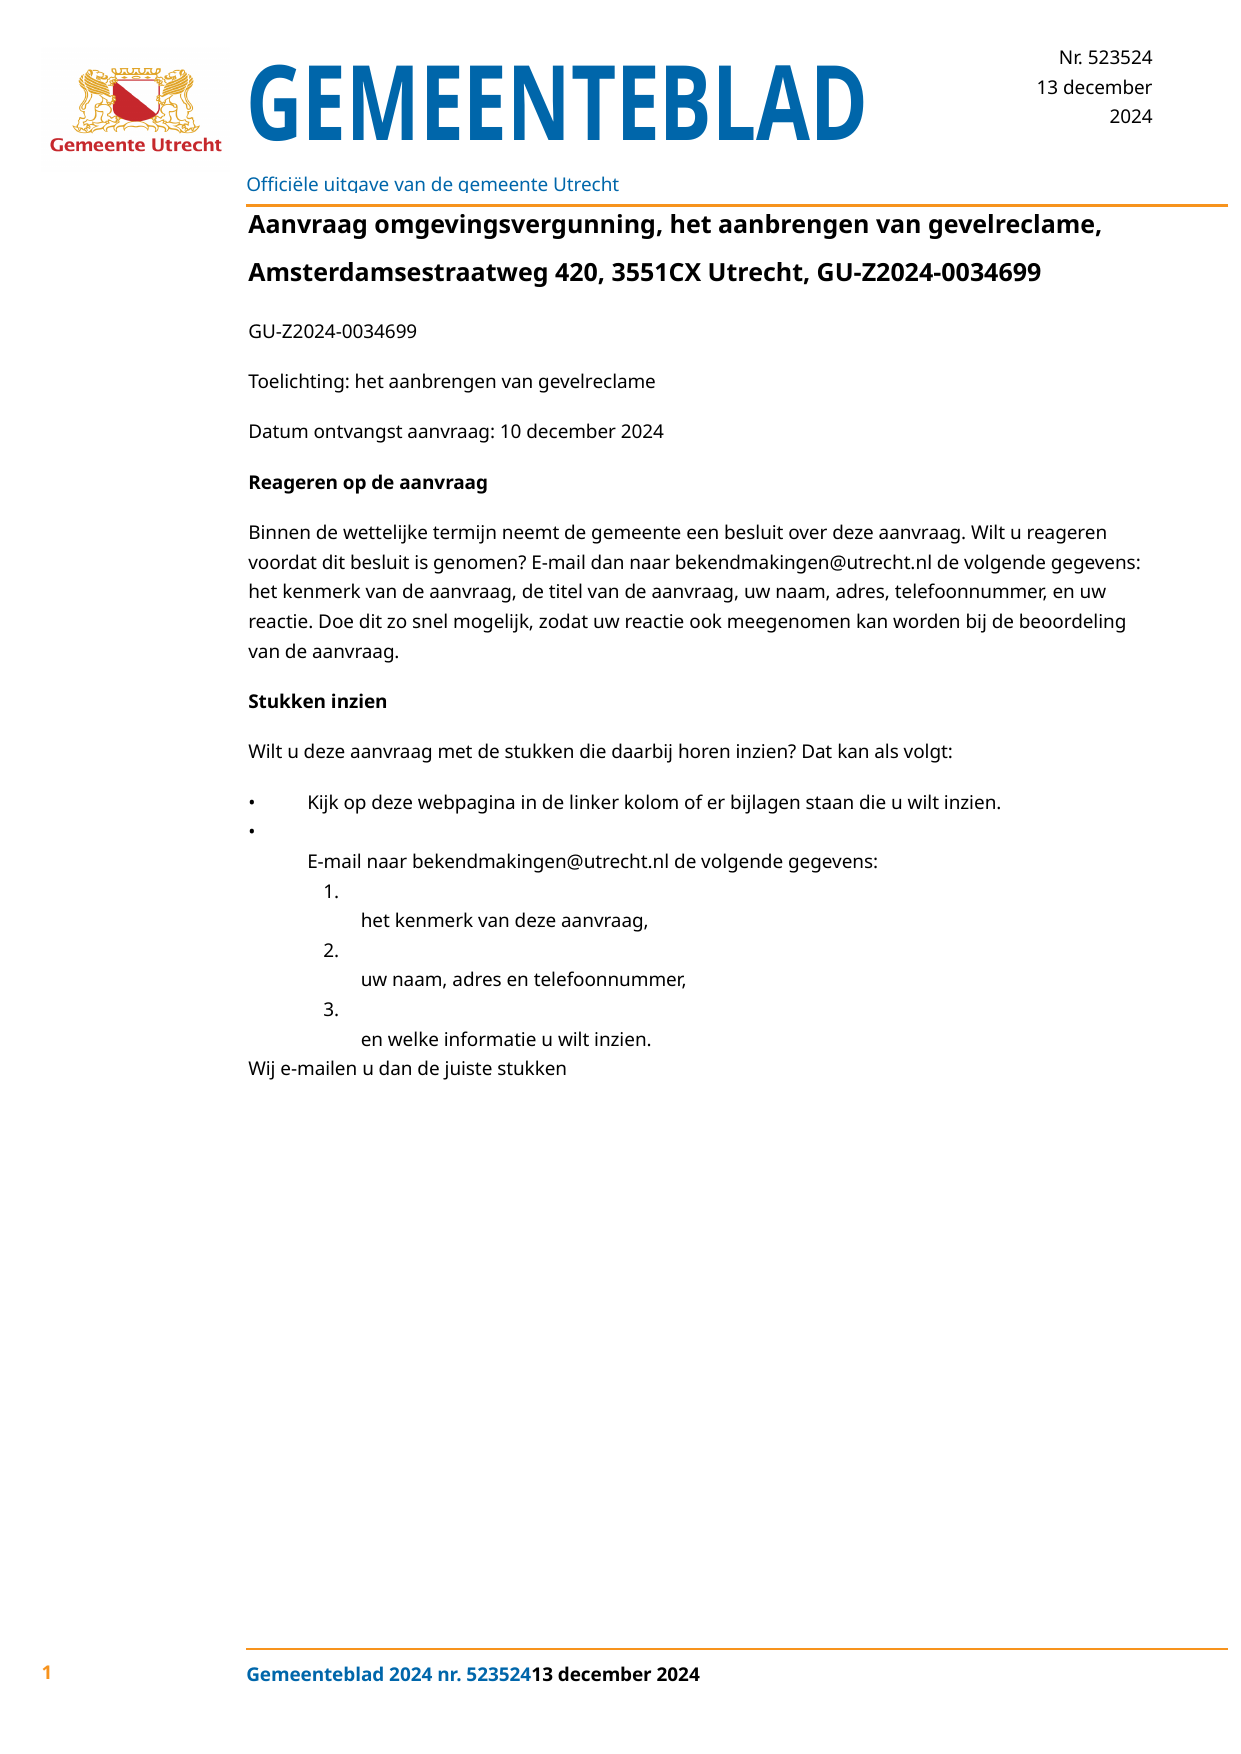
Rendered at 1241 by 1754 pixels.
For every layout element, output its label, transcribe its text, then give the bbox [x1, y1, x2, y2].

list uw naam, adres en telefoonnummer, [323, 967, 1152, 992]
text Toelichting: het aanbrengen van gevelreclame [248, 368, 1152, 394]
text Datum ontvangst aanvraag: 10 december 2024 [248, 419, 1152, 444]
text Wilt u deze aanvraag met de stukken die daarbij horen inzien? Dat kan als volgt: [248, 739, 1152, 764]
list het kenmerk van deze aanvraag, [323, 907, 1152, 933]
text Wij e-mailen u dan de juiste stukken [248, 1055, 1152, 1081]
list en welke informatie u wilt inzien. [323, 1026, 1152, 1052]
text Reageren op de aanvraag [248, 469, 1152, 495]
list Kijk op deze webpagina in de linker kolom of er bijlagen staan die u wilt inzien. [248, 789, 1152, 815]
text GU-Z2024-0034699 [248, 318, 1152, 344]
text Stukken inzien [248, 688, 1152, 714]
list E-mail naar bekendmakingen@utrecht.nl de volgende gegevens: [248, 848, 1152, 874]
picture [41, 47, 231, 172]
text Binnen de wettelijke termijn neemt de gemeente een besluit over deze aanvraag. Wilt u reageren voordat dit besluit is genomen? E-mail dan naar bekendmakingen@utrecht.nl de volgende gegevens: het kenmerk van de aanvraag, de titel van de aanvraag, uw naam, adres, telefoonnummer, en uw reactie. Doe dit zo snel mogelijk, zodat uw reactie ook meegenomen kan worden bij de beoordeling van de aanvraag. [248, 519, 1152, 664]
text Aanvraag omgevingsvergunning, het aanbrengen van gevelreclame, Amsterdamsestraatweg 420, 3551CX Utrecht, GU-Z2024-0034699 [248, 207, 1152, 288]
